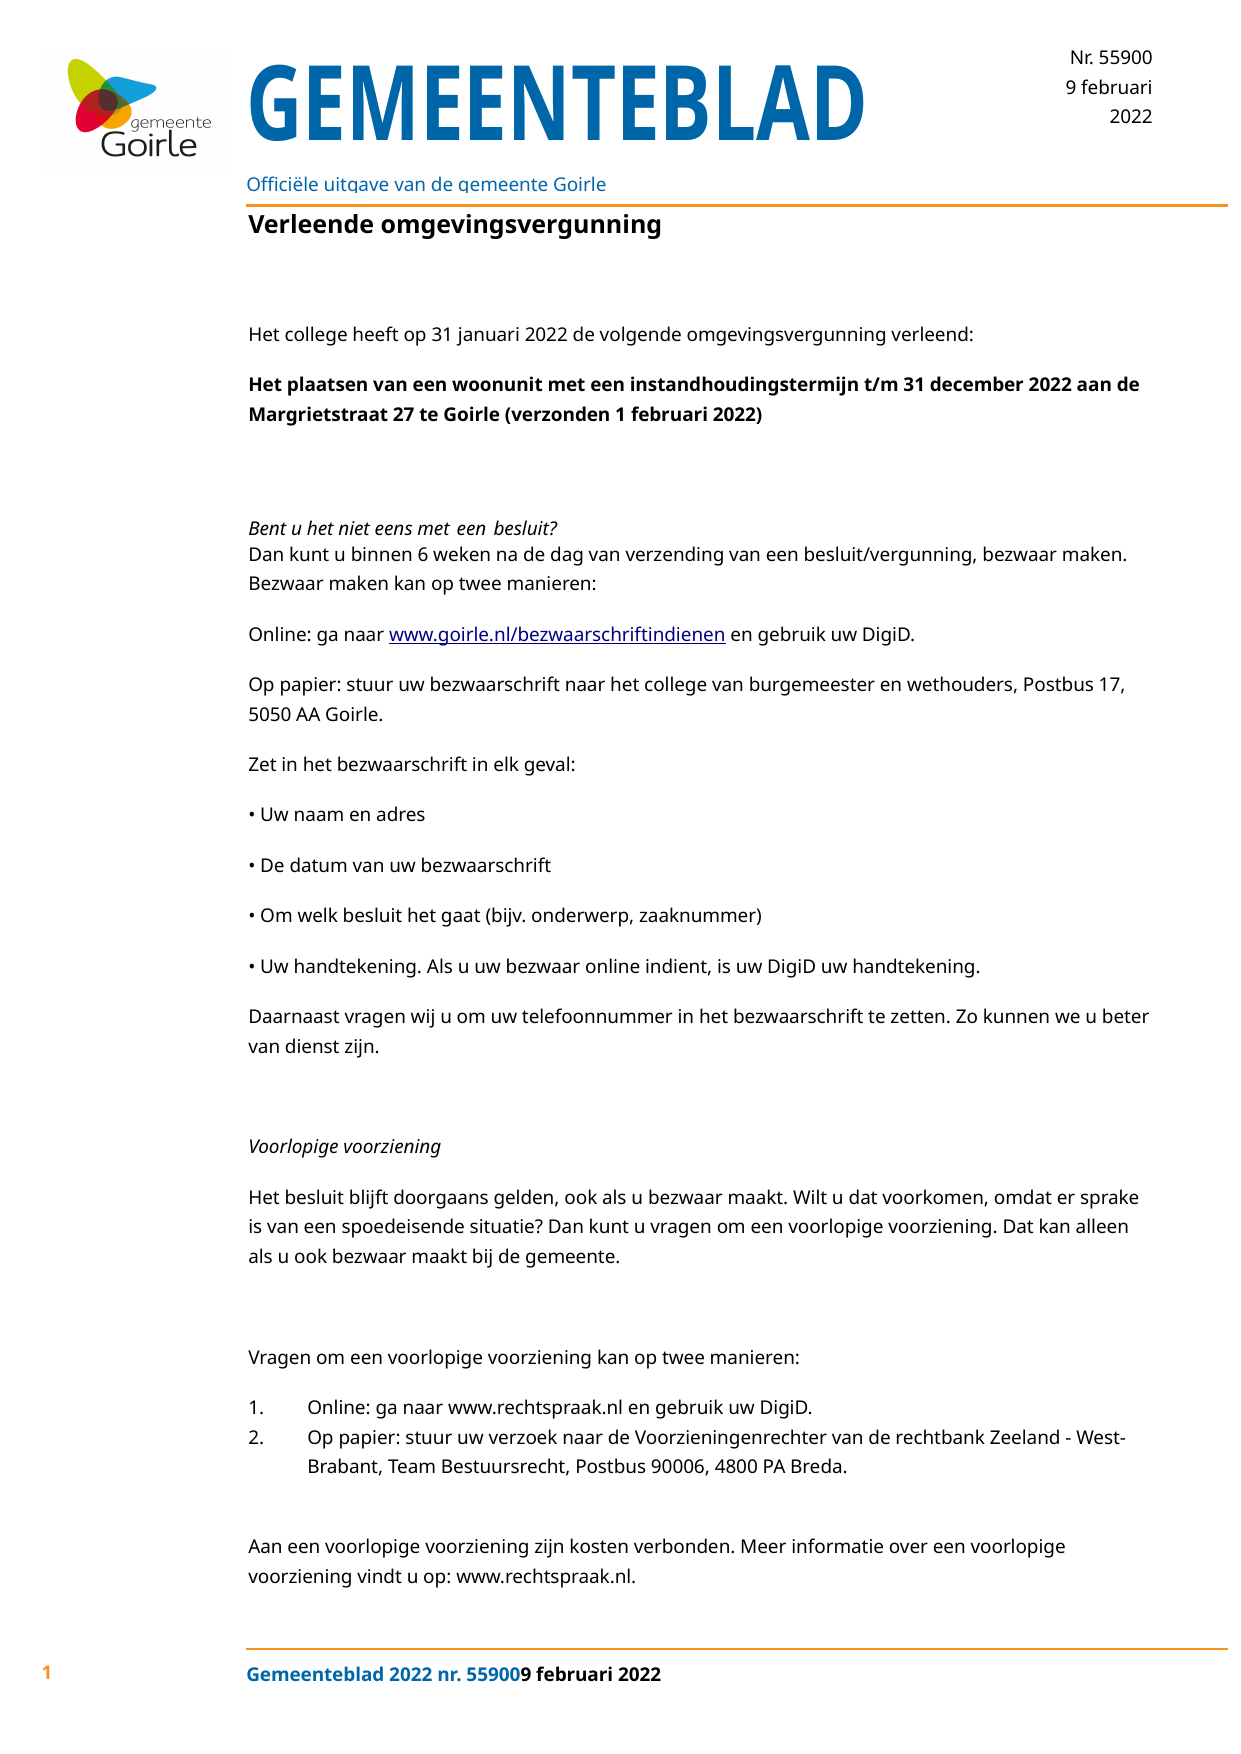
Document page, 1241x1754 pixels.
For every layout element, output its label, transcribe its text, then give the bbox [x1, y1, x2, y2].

list Online: ga naar www.rechtspraak.nl en gebruik uw DigiD. [248, 1394, 1152, 1420]
text Het college heeft op 31 januari 2022 de volgende omgevingsvergunning verleend: [248, 321, 1152, 346]
text • Om welk besluit het gaat (bijv. onderwerp, zaaknummer) [248, 902, 1152, 928]
picture [41, 47, 231, 172]
text • Uw naam en adres [248, 802, 1152, 827]
text • De datum van uw bezwaarschrift [248, 852, 1152, 878]
text Daarnaast vragen wij u om uw telefoonnummer in het bezwaarschrift te zetten. Zo kunnen we u beter van dienst zijn. [248, 1003, 1152, 1059]
text • Uw handtekening. Als u uw bezwaar online indient, is uw DigiD uw handtekening. [248, 953, 1152, 979]
text Aan een voorlopige voorziening zijn kosten verbonden. Meer informatie over een voorlopige voorziening vindt u op: www.rechtspraak.nl. [248, 1534, 1152, 1589]
text Voorlopige voorziening [248, 1134, 1152, 1159]
list Op papier: stuur uw verzoek naar de Voorzieningenrechter van de rechtbank Zeeland - West-Brabant, Team Bestuursrecht, Postbus 90006, 4800 PA Breda. [248, 1424, 1152, 1479]
text Vragen om een voorlopige voorziening kan op twee manieren: [248, 1344, 1152, 1370]
text Zet in het bezwaarschrift in elk geval: [248, 751, 1152, 777]
text Dan kunt u binnen 6 weken na de dag van verzending van een besluit/vergunning, bezwaar maken. Bezwaar maken kan op twee manieren: [248, 541, 1152, 596]
text Online: ga naar www.goirle.nl/bezwaarschriftindienen en gebruik uw DigiD. [248, 621, 1152, 647]
text Verleende omgevingsvergunning [248, 207, 1152, 241]
text Bent u het niet eens met een besluit? [248, 515, 1152, 541]
text Het besluit blijft doorgaans gelden, ook als u bezwaar maakt. Wilt u dat voorkomen, omdat er sprake is van een spoedeisende situatie? Dan kunt u vragen om een voorlopige voorziening. Dat kan alleen als u ook bezwaar maakt bij de gemeente. [248, 1184, 1152, 1269]
text Op papier: stuur uw bezwaarschrift naar het college van burgemeester en wethouders, Postbus 17, 5050 AA Goirle. [248, 671, 1152, 727]
text Het plaatsen van een woonunit met een instandhoudingstermijn t/m 31 december 2022 aan de Margrietstraat 27 te Goirle (verzonden 1 februari 2022) [248, 371, 1152, 426]
